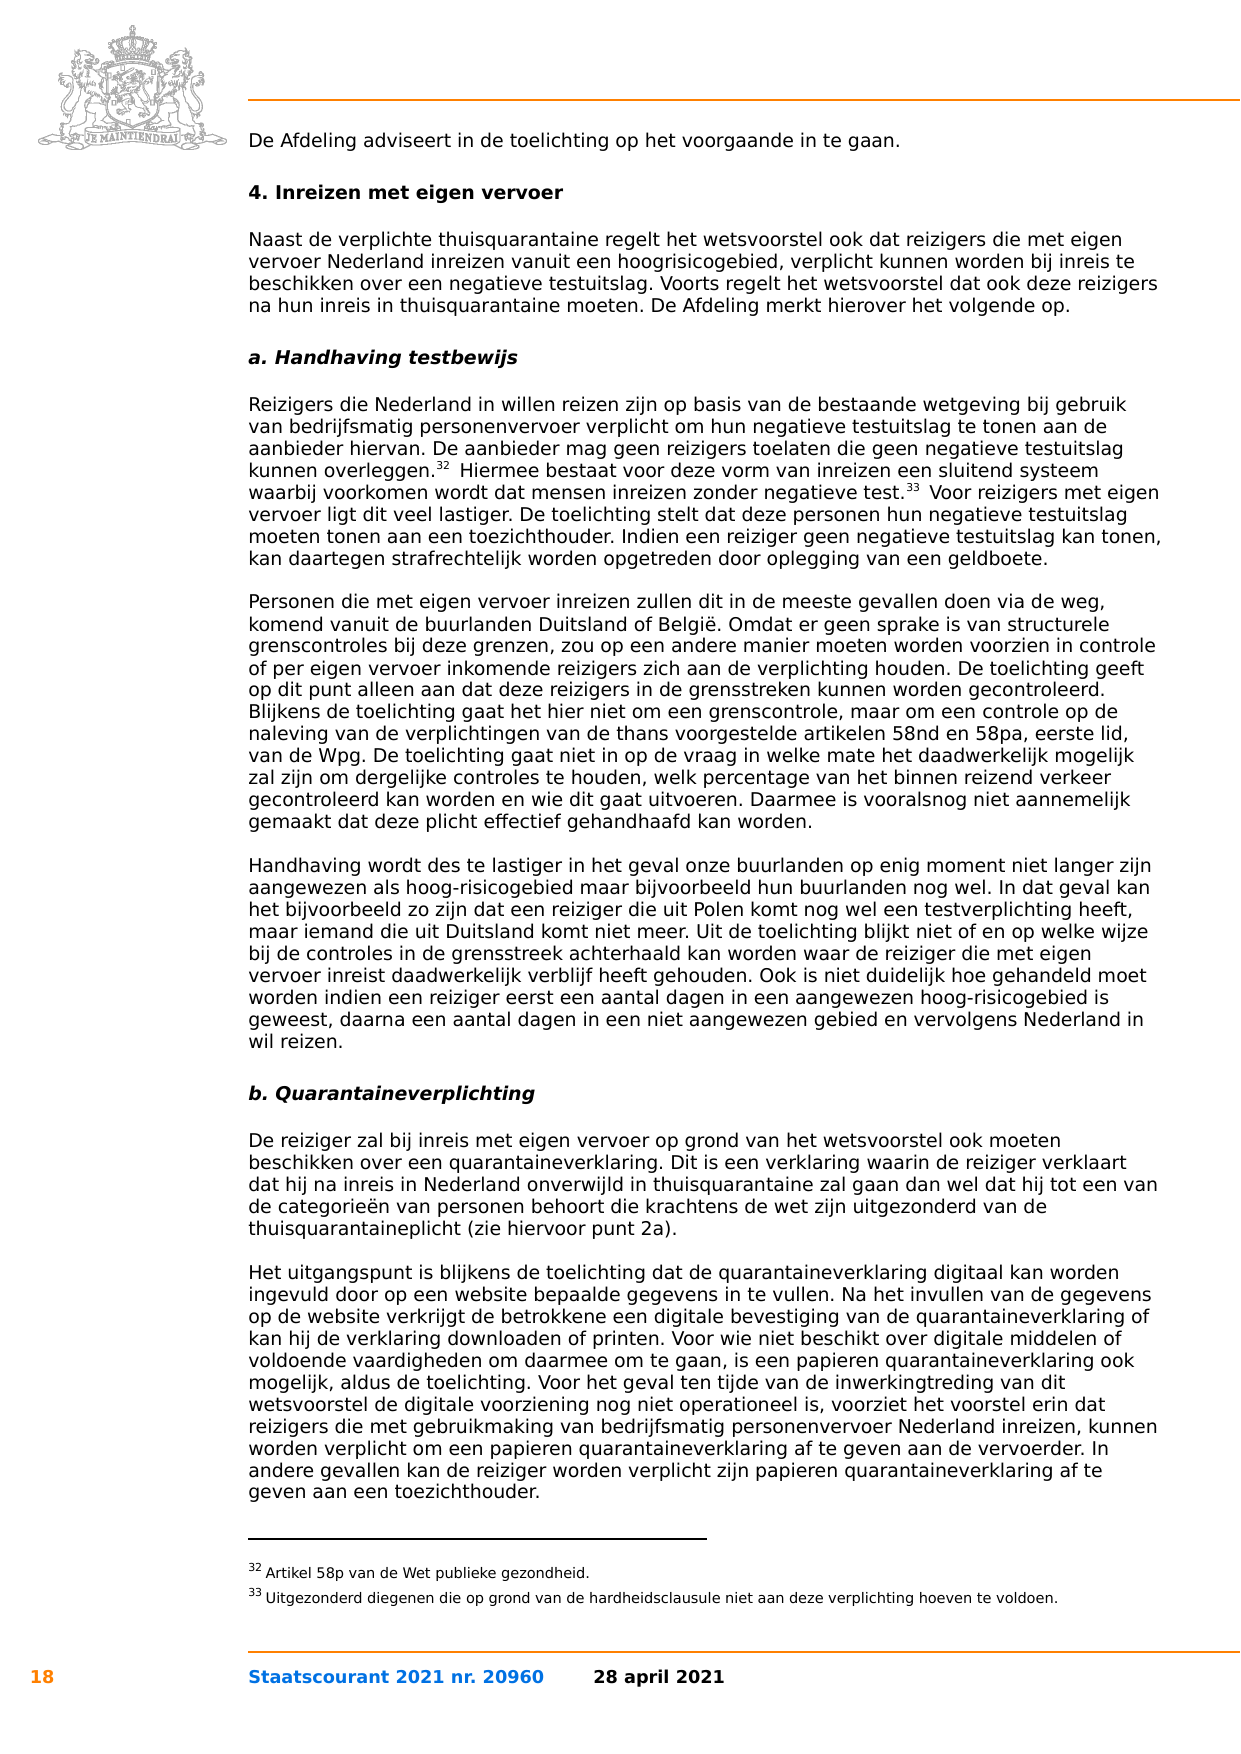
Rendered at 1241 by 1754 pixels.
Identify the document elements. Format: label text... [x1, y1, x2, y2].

text Uitgezonderd diegenen die op grond van de hardheidsclausule niet aan deze verplichting hoeven te voldoen. [248, 1586, 1163, 1608]
text Het uitgangspunt is blijkens de toelichting dat de quarantaineverklaring digitaal kan worden ingevuld door op een website bepaalde gegevens in te vullen. Na het invullen van de gegevens op de website verkrijgt de betrokkene een digitale bevestiging van de quarantaineverklaring of kan hij de verklaring downloaden of printen. Voor wie niet beschikt over digitale middelen of voldoende vaardigheden om daarmee om te gaan, is een papieren quarantaineverklaring ook mogelijk, aldus de toelichting. Voor het geval ten tijde van de inwerkingtreding van dit wetsvoorstel de digitale voorziening nog niet operationeel is, voorziet het voorstel erin dat reizigers die met gebruikmaking van bedrijfsmatig personenvervoer Nederland inreizen, kunnen worden verplicht om een papieren quarantaineverklaring af te geven aan de vervoerder. In andere gevallen kan de reiziger worden verplicht zijn papieren quarantaineverklaring af te geven aan een toezichthouder. [248, 1262, 1163, 1503]
text Naast de verplichte thuisquarantaine regelt het wetsvoorstel ook dat reizigers die met eigen vervoer Nederland inreizen vanuit een hoogrisicogebied, verplicht kunnen worden bij inreis te beschikken over een negatieve testuitslag. Voorts regelt het wetsvoorstel dat ook deze reizigers na hun inreis in thuisquarantaine moeten. De Afdeling merkt hierover het volgende op. [248, 229, 1163, 317]
text Artikel 58p van de Wet publieke gezondheid. [248, 1561, 1163, 1583]
text Personen die met eigen vervoer inreizen zullen dit in de meeste gevallen doen via de weg, komend vanuit de buurlanden Duitsland of België. Omdat er geen sprake is van structurele grenscontroles bij deze grenzen, zou op een andere manier moeten worden voorzien in controle of per eigen vervoer inkomende reizigers zich aan de verplichting houden. De toelichting geeft op dit punt alleen aan dat deze reizigers in de grensstreken kunnen worden gecontroleerd. Blijkens de toelichting gaat het hier niet om een grenscontrole, maar om een controle op de naleving van de verplichtingen van de thans voorgestelde artikelen 58nd en 58pa, eerste lid, van de Wpg. De toelichting gaat niet in op de vraag in welke mate het daadwerkelijk mogelijk zal zijn om dergelijke controles te houden, welk percentage van het binnen reizend verkeer gecontroleerd kan worden en wie dit gaat uitvoeren. Daarmee is vooralsnog niet aannemelijk gemaakt dat deze plicht effectief gehandhaafd kan worden. [248, 591, 1163, 833]
text De reiziger zal bij inreis met eigen vervoer op grond van het wetsvoorstel ook moeten beschikken over een quarantaineverklaring. Dit is een verklaring waarin de reiziger verklaart dat hij na inreis in Nederland onverwijld in thuisquarantaine zal gaan dan wel dat hij tot een van de categorieën van personen behoort die krachtens de wet zijn uitgezonderd van de thuisquarantaineplicht (zie hiervoor punt 2a). [248, 1130, 1163, 1240]
text De Afdeling adviseert in de toelichting op het voorgaande in te gaan. [248, 130, 1163, 152]
picture [38, 25, 227, 150]
text Handhaving wordt des te lastiger in het geval onze buurlanden op enig moment niet langer zijn aangewezen als hoog-risicogebied maar bijvoorbeeld hun buurlanden nog wel. In dat geval kan het bijvoorbeeld zo zijn dat een reiziger die uit Polen komt nog wel een testverplichting heeft, maar iemand die uit Duitsland komt niet meer. Uit de toelichting blijkt niet of en op welke wijze bij de controles in de grensstreek achterhaald kan worden waar de reiziger die met eigen vervoer inreist daadwerkelijk verblijf heeft gehouden. Ook is niet duidelijk hoe gehandeld moet worden indien een reiziger eerst een aantal dagen in een aangewezen hoog-risicogebied is geweest, daarna een aantal dagen in een niet aangewezen gebied en vervolgens Nederland in wil reizen. [248, 855, 1163, 1053]
text Reizigers die Nederland in willen reizen zijn op basis van de bestaande wetgeving bij gebruik van bedrijfsmatig personenvervoer verplicht om hun negatieve testuitslag te tonen aan de aanbieder hiervan. De aanbieder mag geen reizigers toelaten die geen negatieve testuitslag kunnen overleggen. Hiermee bestaat voor deze vorm van inreizen een sluitend systeem waarbij voorkomen wordt dat mensen inreizen zonder negatieve test. Voor reizigers met eigen vervoer ligt dit veel lastiger. De toelichting stelt dat deze personen hun negatieve testuitslag moeten tonen aan een toezichthouder. Indien een reiziger geen negatieve testuitslag kan tonen, kan daartegen strafrechtelijk worden opgetreden door oplegging van een geldboete. [248, 394, 1163, 569]
subtitle b. Quarantaineverplichting [248, 1083, 1163, 1105]
subtitle a. Handhaving testbewijs [248, 347, 1163, 369]
subtitle 4. Inreizen met eigen vervoer [248, 182, 1163, 204]
